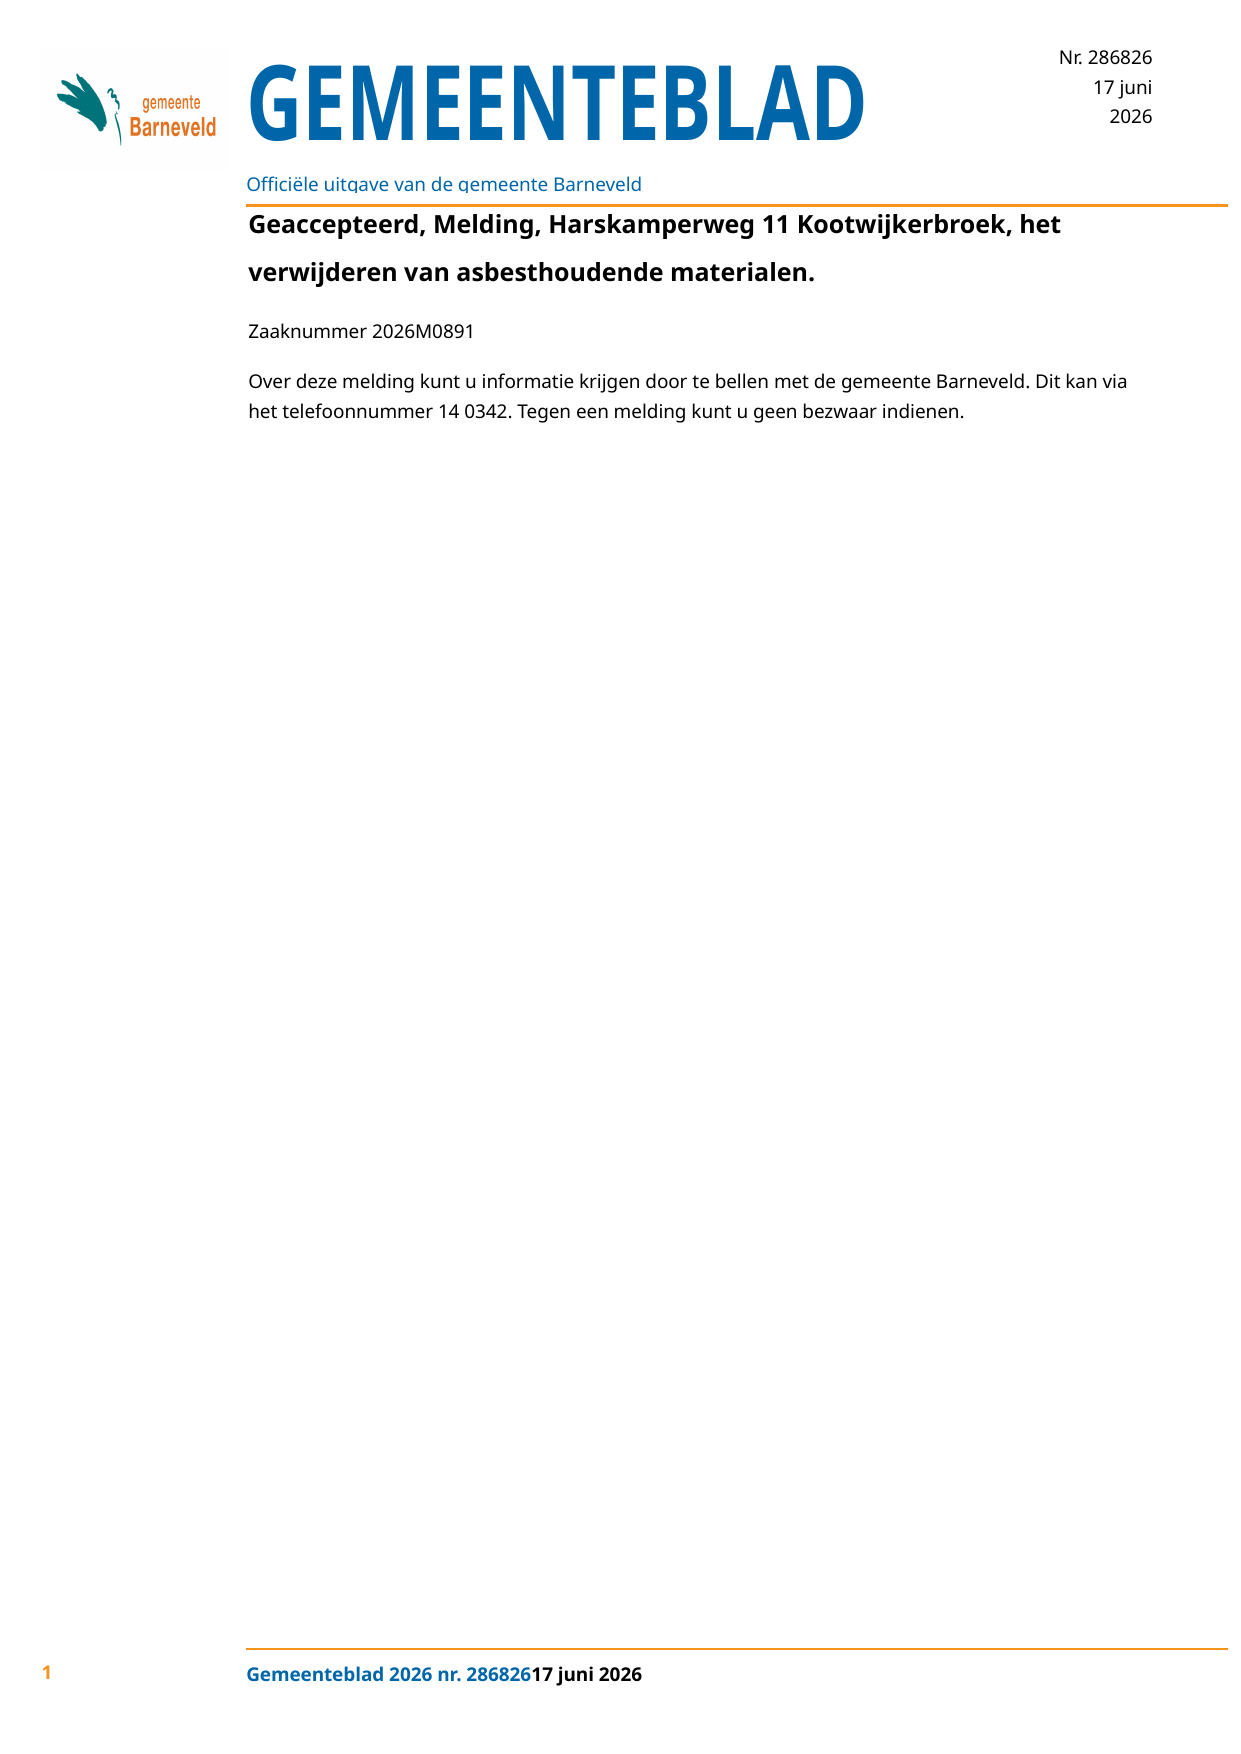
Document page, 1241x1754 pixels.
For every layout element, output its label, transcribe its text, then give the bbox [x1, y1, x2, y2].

picture [41, 47, 231, 172]
text Zaaknummer 2026M0891 [248, 318, 1152, 344]
text Over deze melding kunt u informatie krijgen door te bellen met de gemeente Barneveld. Dit kan via het telefoonnummer 14 0342. Tegen een melding kunt u geen bezwaar indienen. [248, 368, 1152, 424]
text Geaccepteerd, Melding, Harskamperweg 11 Kootwijkerbroek, het verwijderen van asbesthoudende materialen. [248, 207, 1152, 288]
